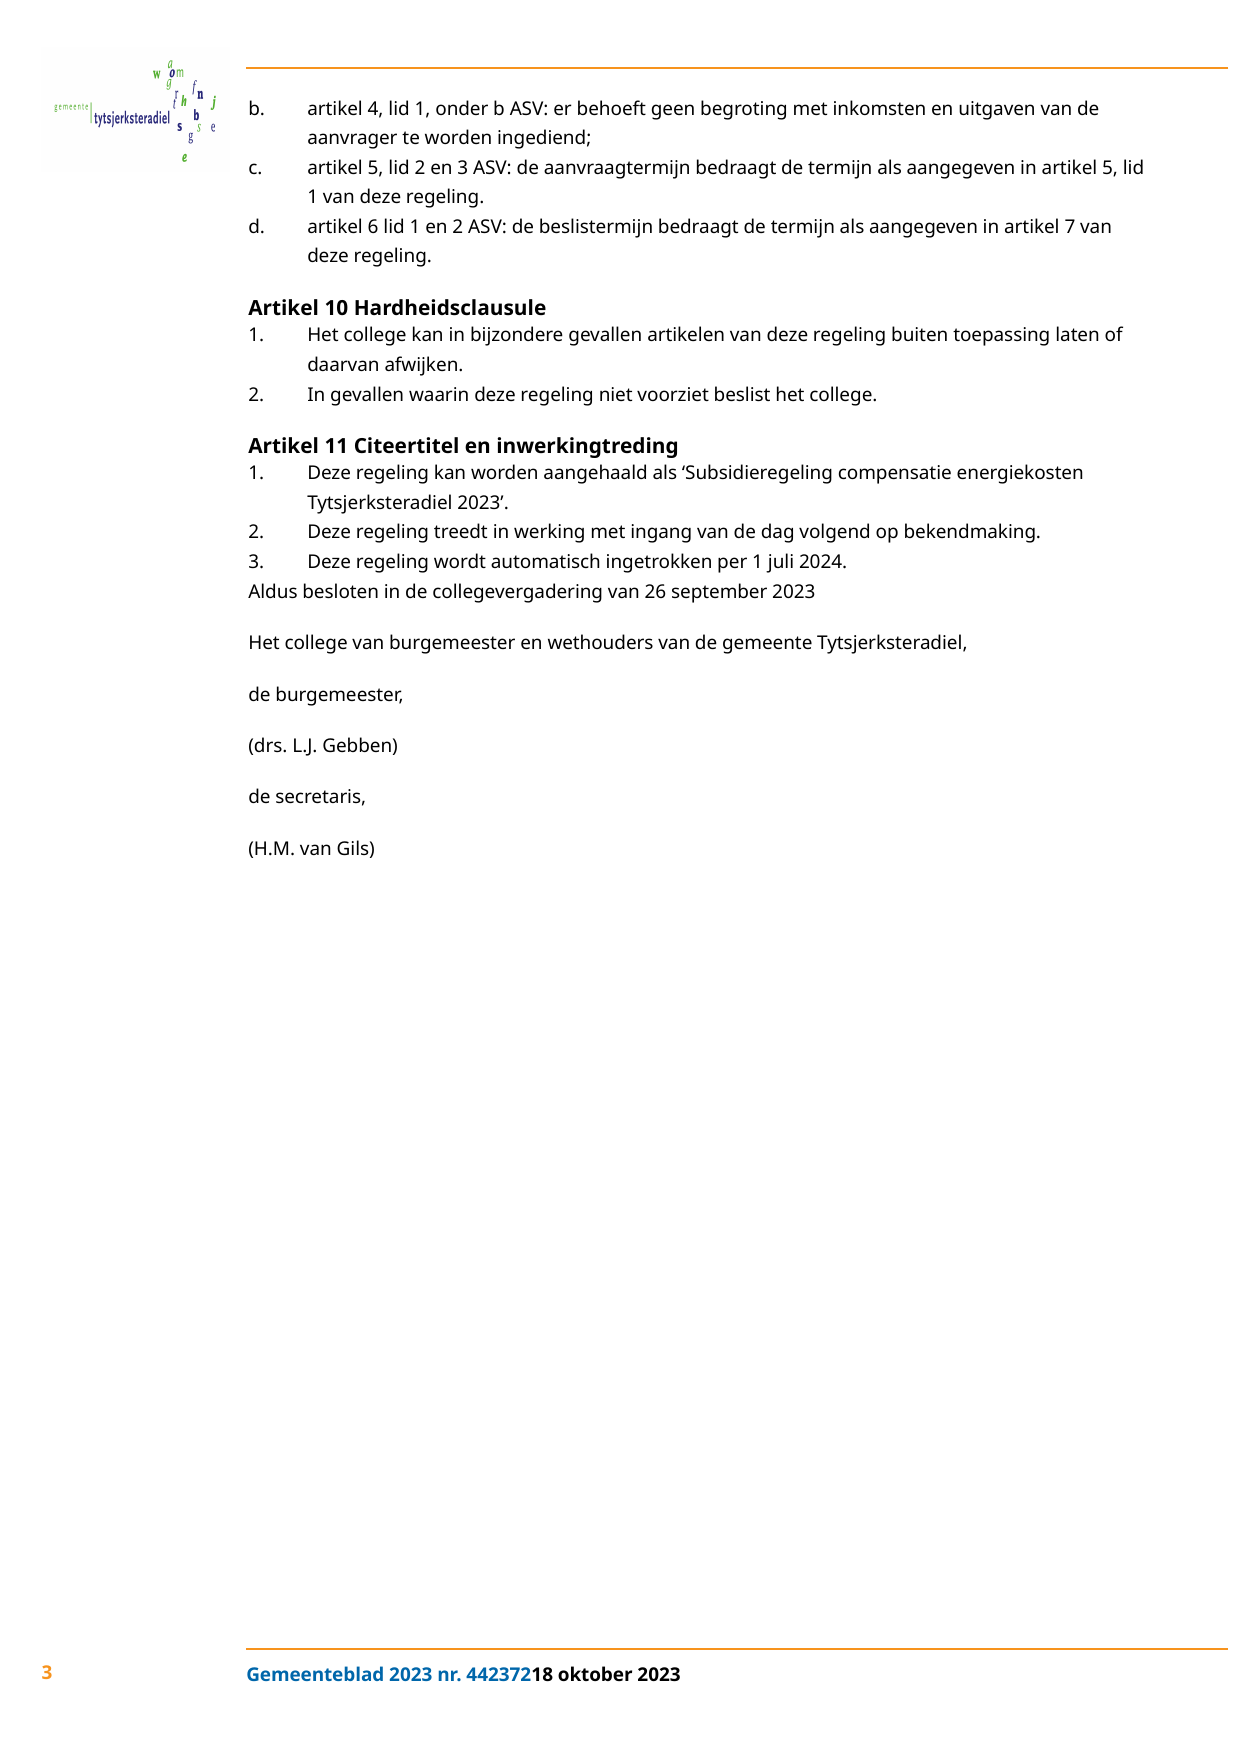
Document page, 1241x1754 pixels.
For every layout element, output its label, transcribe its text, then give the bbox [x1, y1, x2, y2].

text (H.M. van Gils) [248, 835, 1152, 861]
text Artikel 11 Citeertitel en inwerkingtreding [248, 431, 1152, 459]
list Deze regeling kan worden aangehaald als ‘Subsidieregeling compensatie energiekosten Tytsjerksteradiel 2023’. [248, 459, 1152, 515]
list Het college kan in bijzondere gevallen artikelen van deze regeling buiten toepassing laten of daarvan afwijken. [248, 322, 1152, 377]
list In gevallen waarin deze regeling niet voorziet beslist het college. [248, 381, 1152, 406]
list artikel 6 lid 1 en 2 ASV: de beslistermijn bedraagt de termijn als aangegeven in artikel 7 van deze regeling. [248, 213, 1152, 268]
text Aldus besloten in de collegevergadering van 26 september 2023 [248, 578, 1152, 604]
text de secretaris, [248, 784, 1152, 809]
list Deze regeling treedt in werking met ingang van de dag volgend op bekendmaking. [248, 519, 1152, 544]
text (drs. L.J. Gebben) [248, 732, 1152, 758]
list artikel 4, lid 1, onder b ASV: er behoeft geen begroting met inkomsten en uitgaven van de aanvrager te worden ingediend; [248, 95, 1152, 150]
text de burgemeester, [248, 681, 1152, 707]
list artikel 5, lid 2 en 3 ASV: de aanvraagtermijn bedraagt de termijn als aangegeven in artikel 5, lid 1 van deze regeling. [248, 154, 1152, 209]
list Deze regeling wordt automatisch ingetrokken per 1 juli 2024. [248, 548, 1152, 574]
text Het college van burgemeester en wethouders van de gemeente Tytsjerksteradiel, [248, 629, 1152, 655]
picture [41, 47, 231, 172]
text Artikel 10 Hardheidsclausule [248, 293, 1152, 322]
